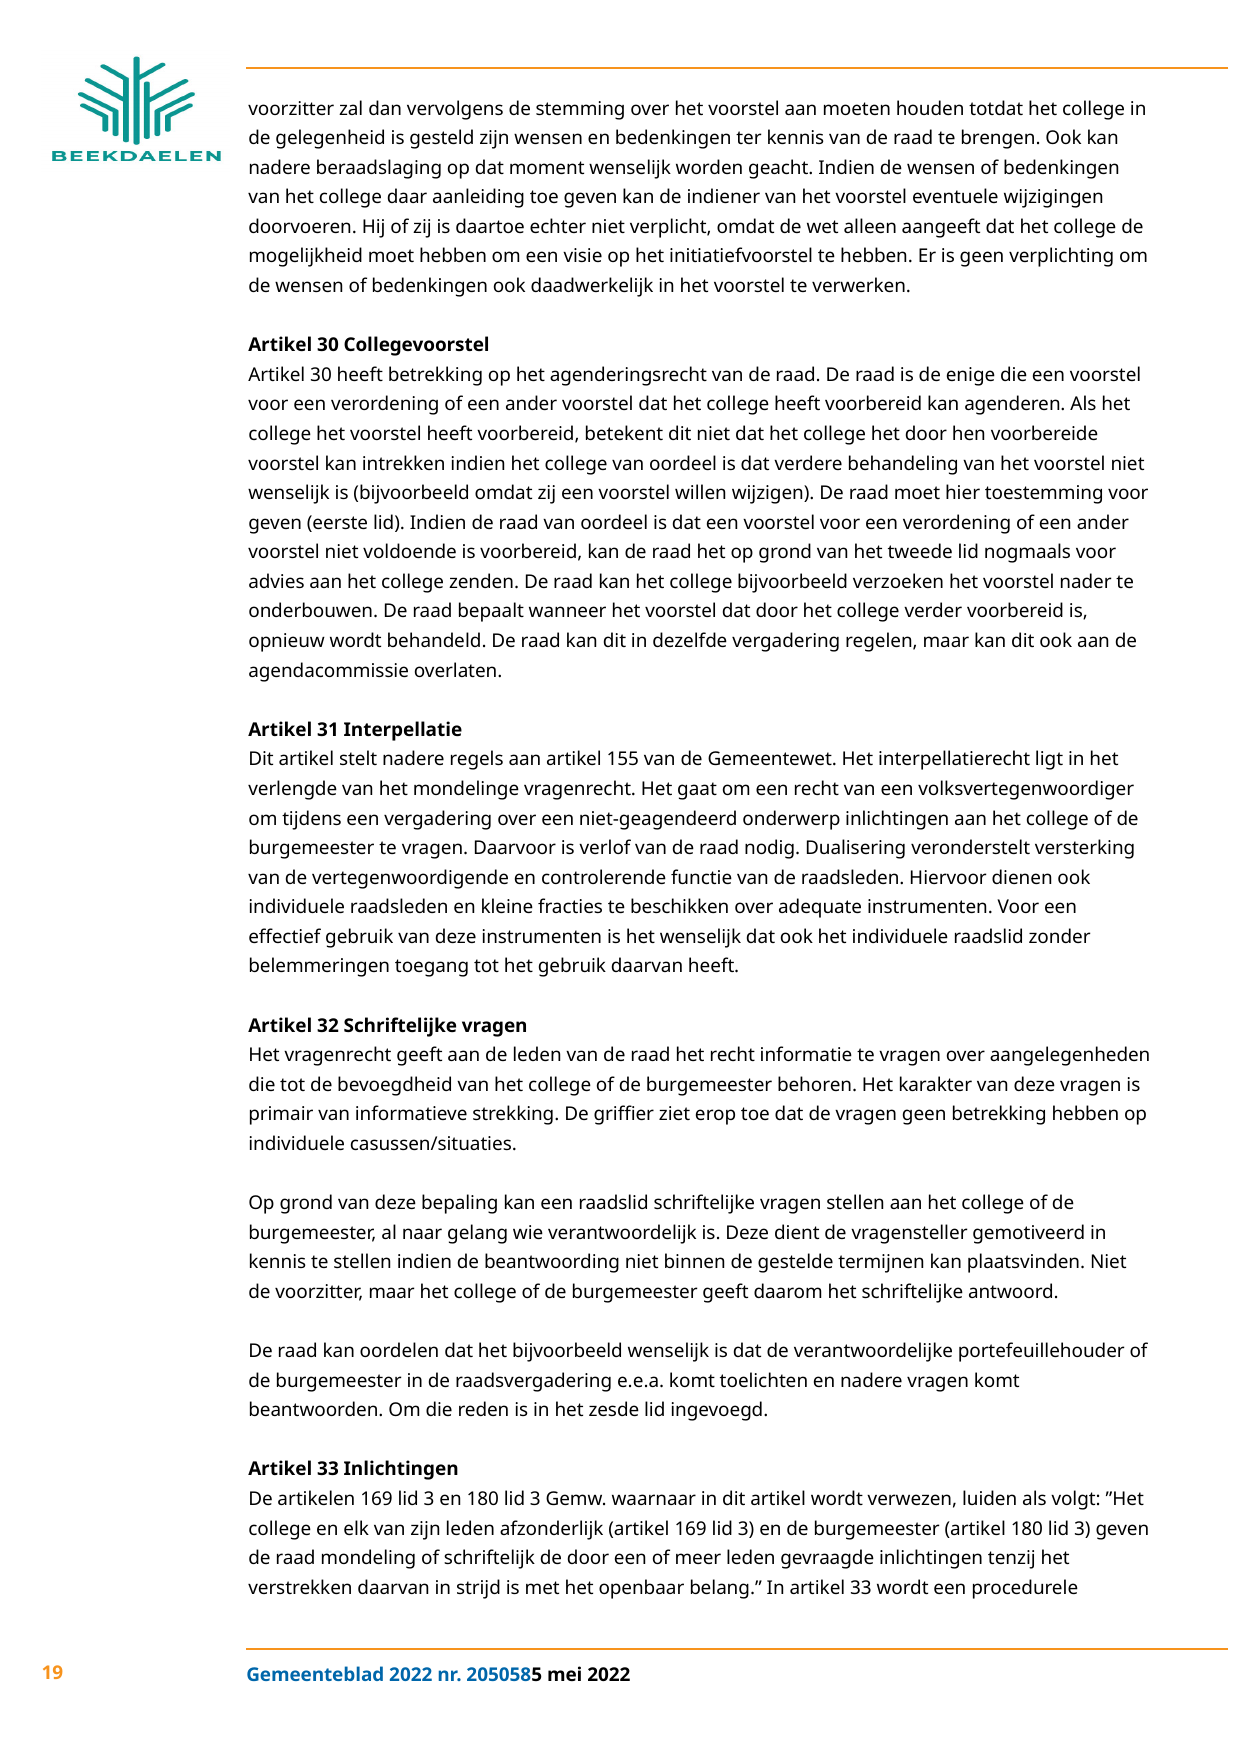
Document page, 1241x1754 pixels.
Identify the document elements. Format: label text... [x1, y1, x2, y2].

text De raad kan oordelen dat het bijvoorbeeld wenselijk is dat de verantwoordelijke portefeuillehouder of de burgemeester in de raadsvergadering e.e.a. komt toelichten en nadere vragen komt beantwoorden. Om die reden is in het zesde lid ingevoegd. [248, 1337, 1152, 1422]
text Artikel 31 Interpellatie [248, 716, 1152, 742]
text Artikel 33 Inlichtingen [248, 1456, 1152, 1481]
text De artikelen 169 lid 3 en 180 lid 3 Gemw. waarnaar in dit artikel wordt verwezen, luiden als volgt: ”Het college en elk van zijn leden afzonderlijk (artikel 169 lid 3) en de burgemeester (artikel 180 lid 3) geven de raad mondeling of schriftelijk de door een of meer leden gevraagde inlichtingen tenzij het verstrekken daarvan in strijd is met het openbaar belang.” In artikel 33 wordt een procedurele [248, 1485, 1152, 1600]
text Artikel 30 heeft betrekking op het agenderingsrecht van de raad. De raad is de enige die een voorstel voor een verordening of een ander voorstel dat het college heeft voorbereid kan agenderen. Als het college het voorstel heeft voorbereid, betekent dit niet dat het college het door hen voorbereide voorstel kan intrekken indien het college van oordeel is dat verdere behandeling van het voorstel niet wenselijk is (bijvoorbeeld omdat zij een voorstel willen wijzigen). De raad moet hier toestemming voor geven (eerste lid). Indien de raad van oordeel is dat een voorstel voor een verordening of een ander voorstel niet voldoende is voorbereid, kan de raad het op grond van het tweede lid nogmaals voor advies aan het college zenden. De raad kan het college bijvoorbeeld verzoeken het voorstel nader te onderbouwen. De raad bepaalt wanneer het voorstel dat door het college verder voorbereid is, opnieuw wordt behandeld. De raad kan dit in dezelfde vergadering regelen, maar kan dit ook aan de agendacommissie overlaten. [248, 361, 1152, 683]
text Artikel 32 Schriftelijke vragen [248, 1012, 1152, 1038]
text Artikel 30 Collegevoorstel [248, 331, 1152, 357]
text Het vragenrecht geeft aan de leden van de raad het recht informatie te vragen over aangelegenheden die tot de bevoegdheid van het college of de burgemeester behoren. Het karakter van deze vragen is primair van informatieve strekking. De griffier ziet erop toe dat de vragen geen betrekking hebben op individuele casussen/situaties. [248, 1041, 1152, 1156]
text voorzitter zal dan vervolgens de stemming over het voorstel aan moeten houden totdat het college in de gelegenheid is gesteld zijn wensen en bedenkingen ter kennis van de raad te brengen. Ook kan nadere beraadslaging op dat moment wenselijk worden geacht. Indien de wensen of bedenkingen van het college daar aanleiding toe geven kan de indiener van het voorstel eventuele wijzigingen doorvoeren. Hij of zij is daartoe echter niet verplicht, omdat de wet alleen aangeeft dat het college de mogelijkheid moet hebben om een visie op het initiatiefvoorstel te hebben. Er is geen verplichting om de wensen of bedenkingen ook daadwerkelijk in het voorstel te verwerken. [248, 95, 1152, 298]
text Op grond van deze bepaling kan een raadslid schriftelijke vragen stellen aan het college of de burgemeester, al naar gelang wie verantwoordelijk is. Deze dient de vragensteller gemotiveerd in kennis te stellen indien de beantwoording niet binnen de gestelde termijnen kan plaatsvinden. Niet de voorzitter, maar het college of de burgemeester geeft daarom het schriftelijke antwoord. [248, 1189, 1152, 1304]
text Dit artikel stelt nadere regels aan artikel 155 van de Gemeentewet. Het interpellatierecht ligt in het verlengde van het mondelinge vragenrecht. Het gaat om een recht van een volksvertegenwoordiger om tijdens een vergadering over een niet-geagendeerd onderwerp inlichtingen aan het college of de burgemeester te vragen. Daarvoor is verlof van de raad nodig. Dualisering veronderstelt versterking van de vertegenwoordigende en controlerende functie van de raadsleden. Hiervoor dienen ook individuele raadsleden en kleine fracties te beschikken over adequate instrumenten. Voor een effectief gebruik van deze instrumenten is het wenselijk dat ook het individuele raadslid zonder belemmeringen toegang tot het gebruik daarvan heeft. [248, 746, 1152, 978]
picture [41, 47, 231, 172]
